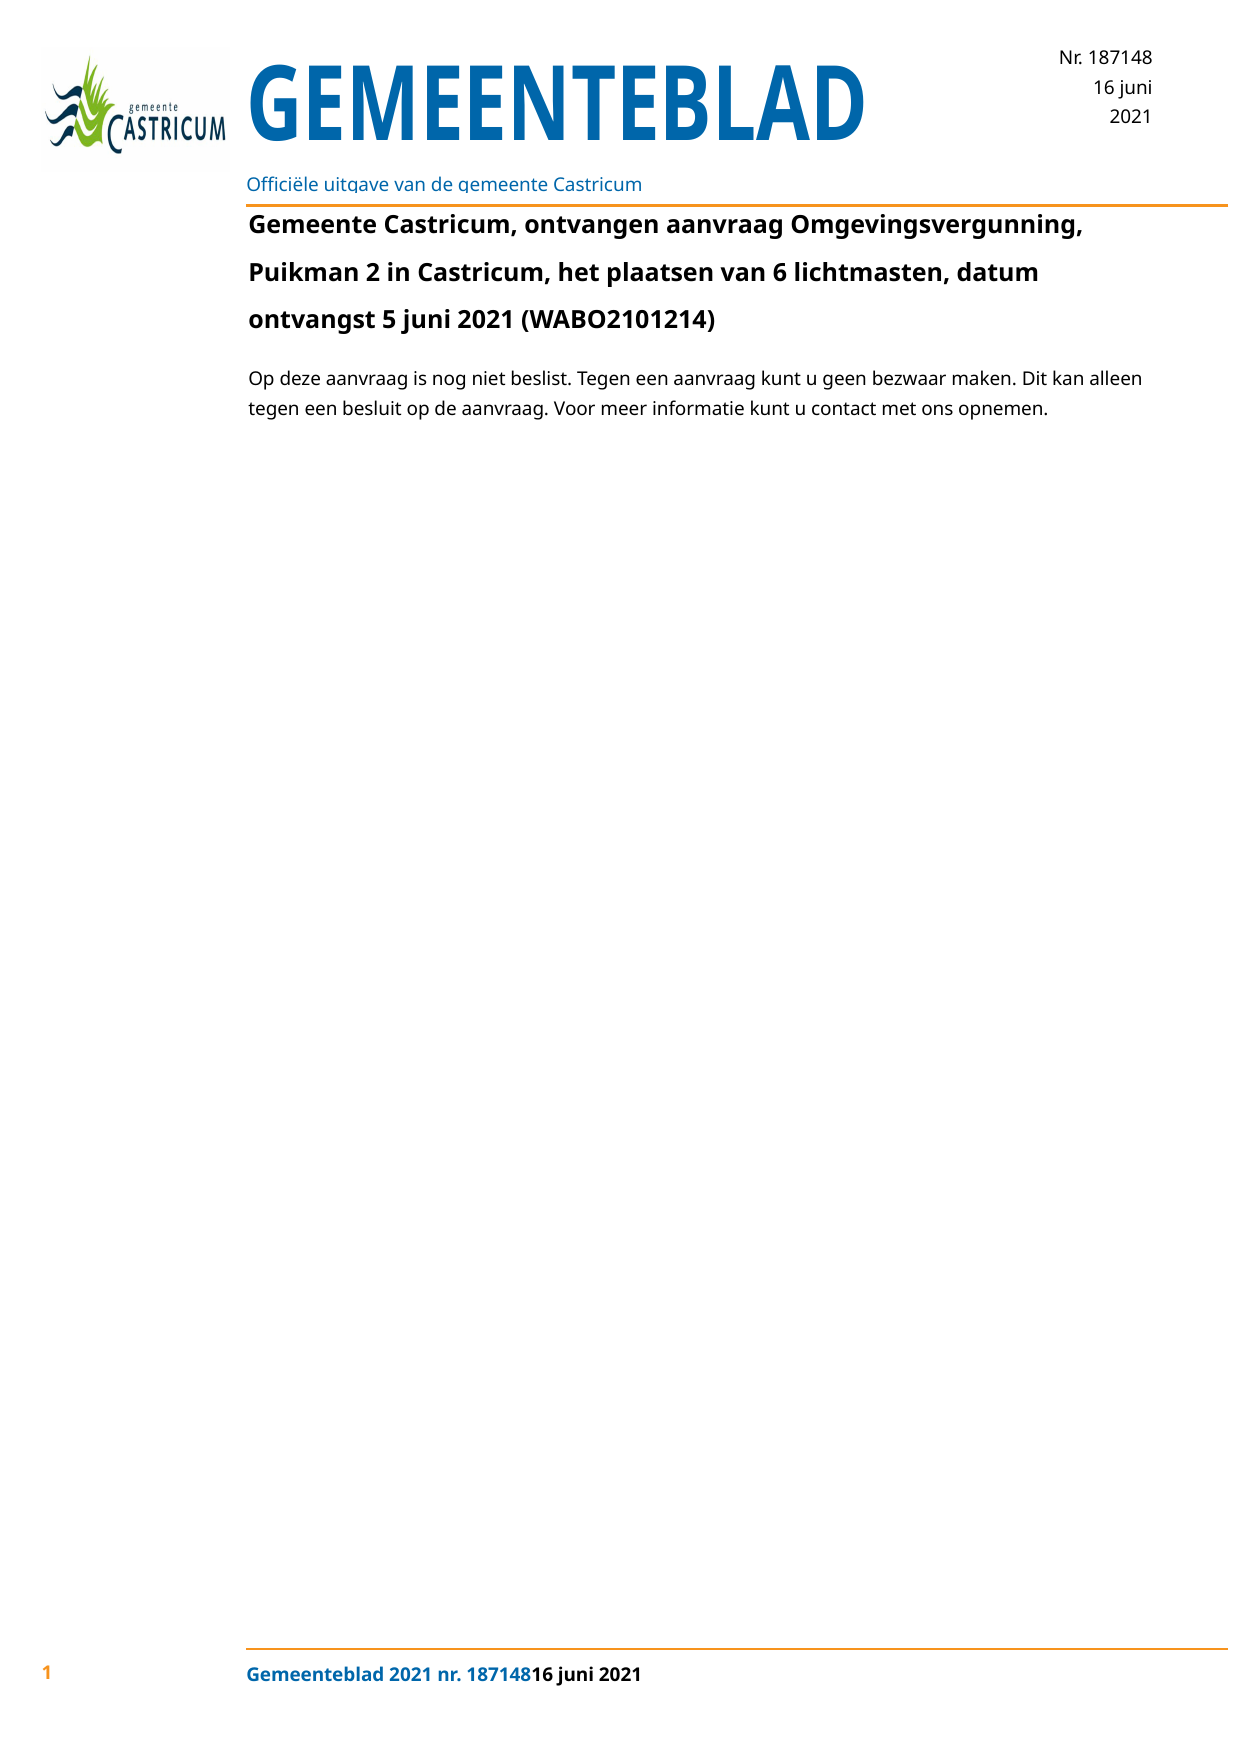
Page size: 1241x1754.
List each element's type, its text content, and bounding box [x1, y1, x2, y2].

text Gemeente Castricum, ontvangen aanvraag Omgevingsvergunning, Puikman 2 in Castricum, het plaatsen van 6 lichtmasten, datum ontvangst 5 juni 2021 (WABO2101214) [248, 207, 1152, 336]
text Op deze aanvraag is nog niet beslist. Tegen een aanvraag kunt u geen bezwaar maken. Dit kan alleen tegen een besluit op de aanvraag. Voor meer informatie kunt u contact met ons opnemen. [248, 366, 1152, 421]
picture [41, 47, 231, 172]
